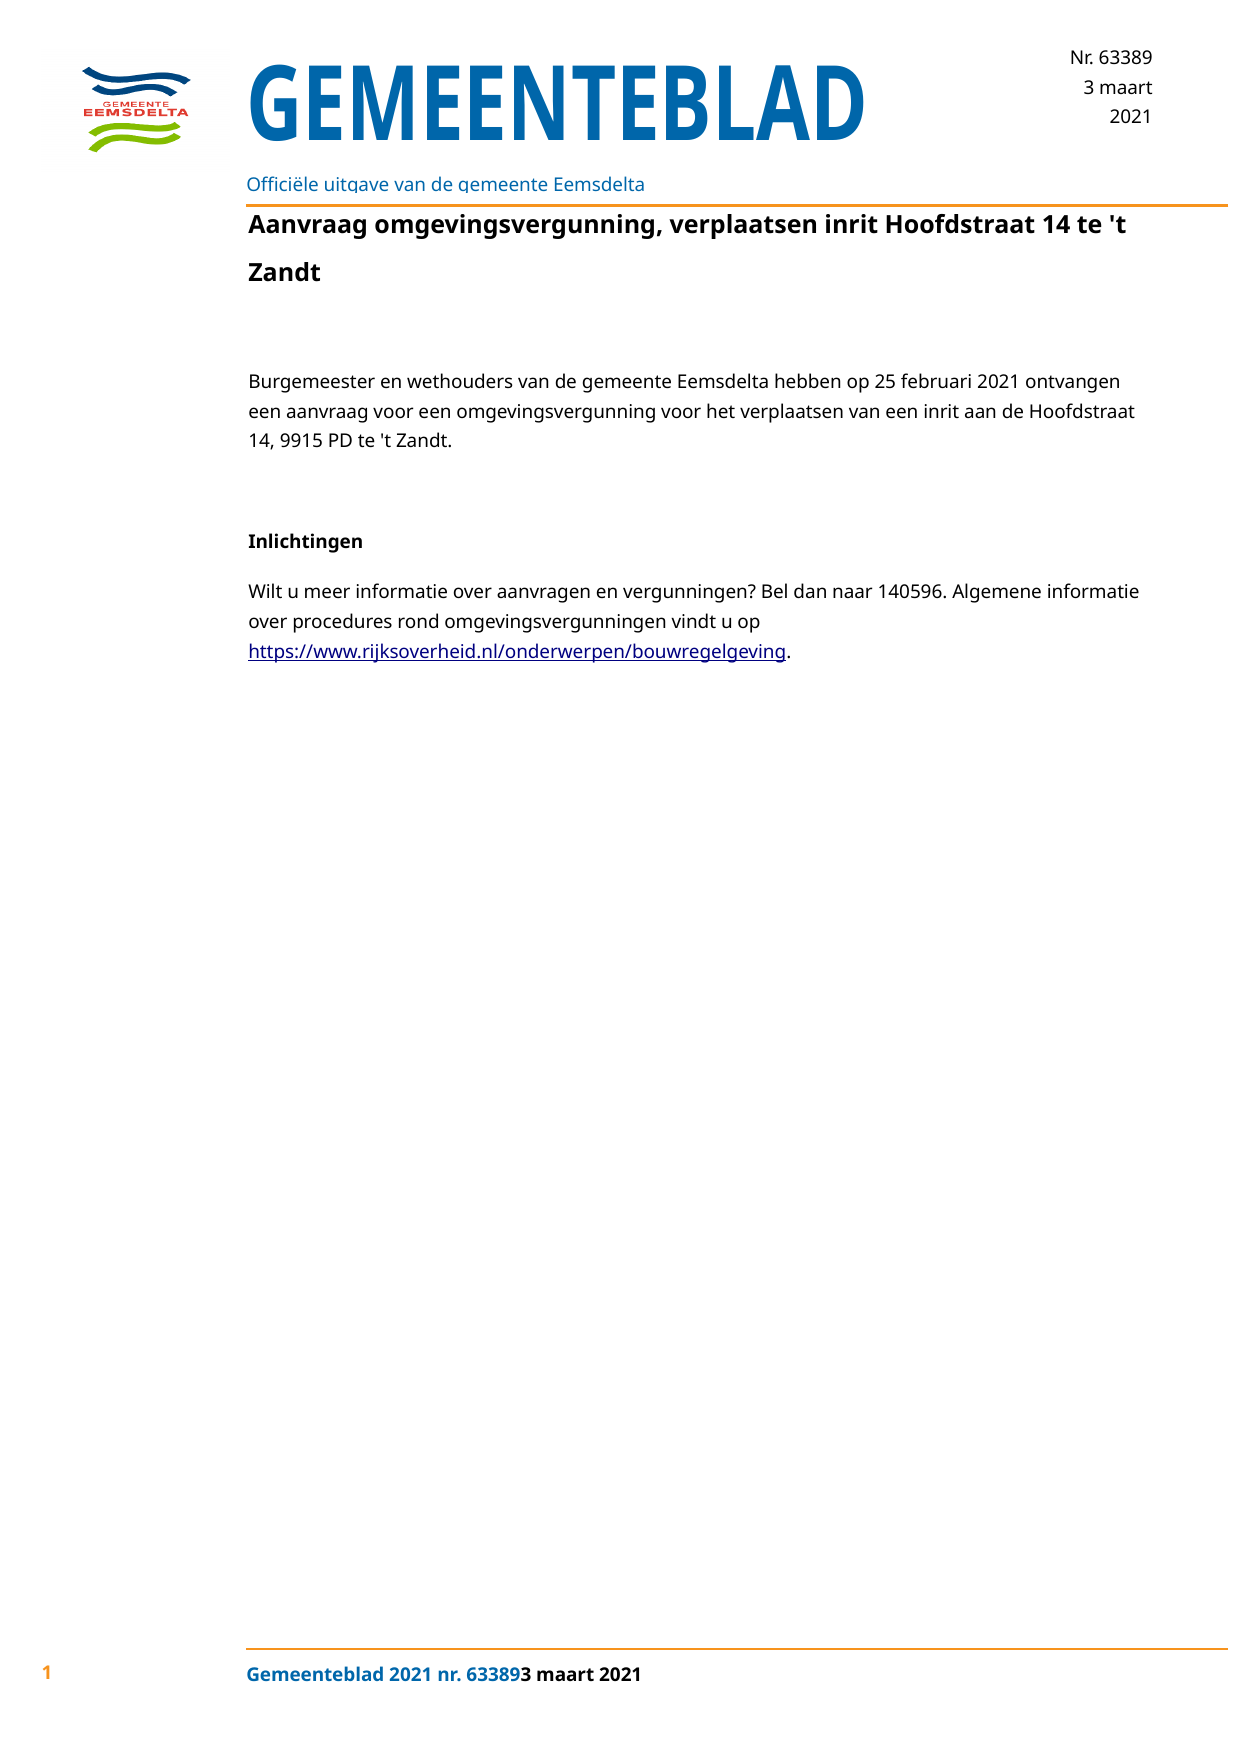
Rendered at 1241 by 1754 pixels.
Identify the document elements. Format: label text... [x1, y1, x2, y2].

text Inlichtingen [248, 528, 1152, 554]
text Aanvraag omgevingsvergunning, verplaatsen inrit Hoofdstraat 14 te 't Zandt [248, 207, 1152, 288]
text Burgemeester en wethouders van de gemeente Eemsdelta hebben op 25 februari 2021 ontvangen een aanvraag voor een omgevingsvergunning voor het verplaatsen van een inrit aan de Hoofdstraat 14, 9915 PD te 't Zandt. [248, 368, 1152, 453]
text Wilt u meer informatie over aanvragen en vergunningen? Bel dan naar 140596. Algemene informatie over procedures rond omgevingsvergunningen vindt u op https://www.rijksoverheid.nl/onderwerpen/bouwregelgeving. [248, 579, 1152, 664]
picture [41, 47, 231, 172]
